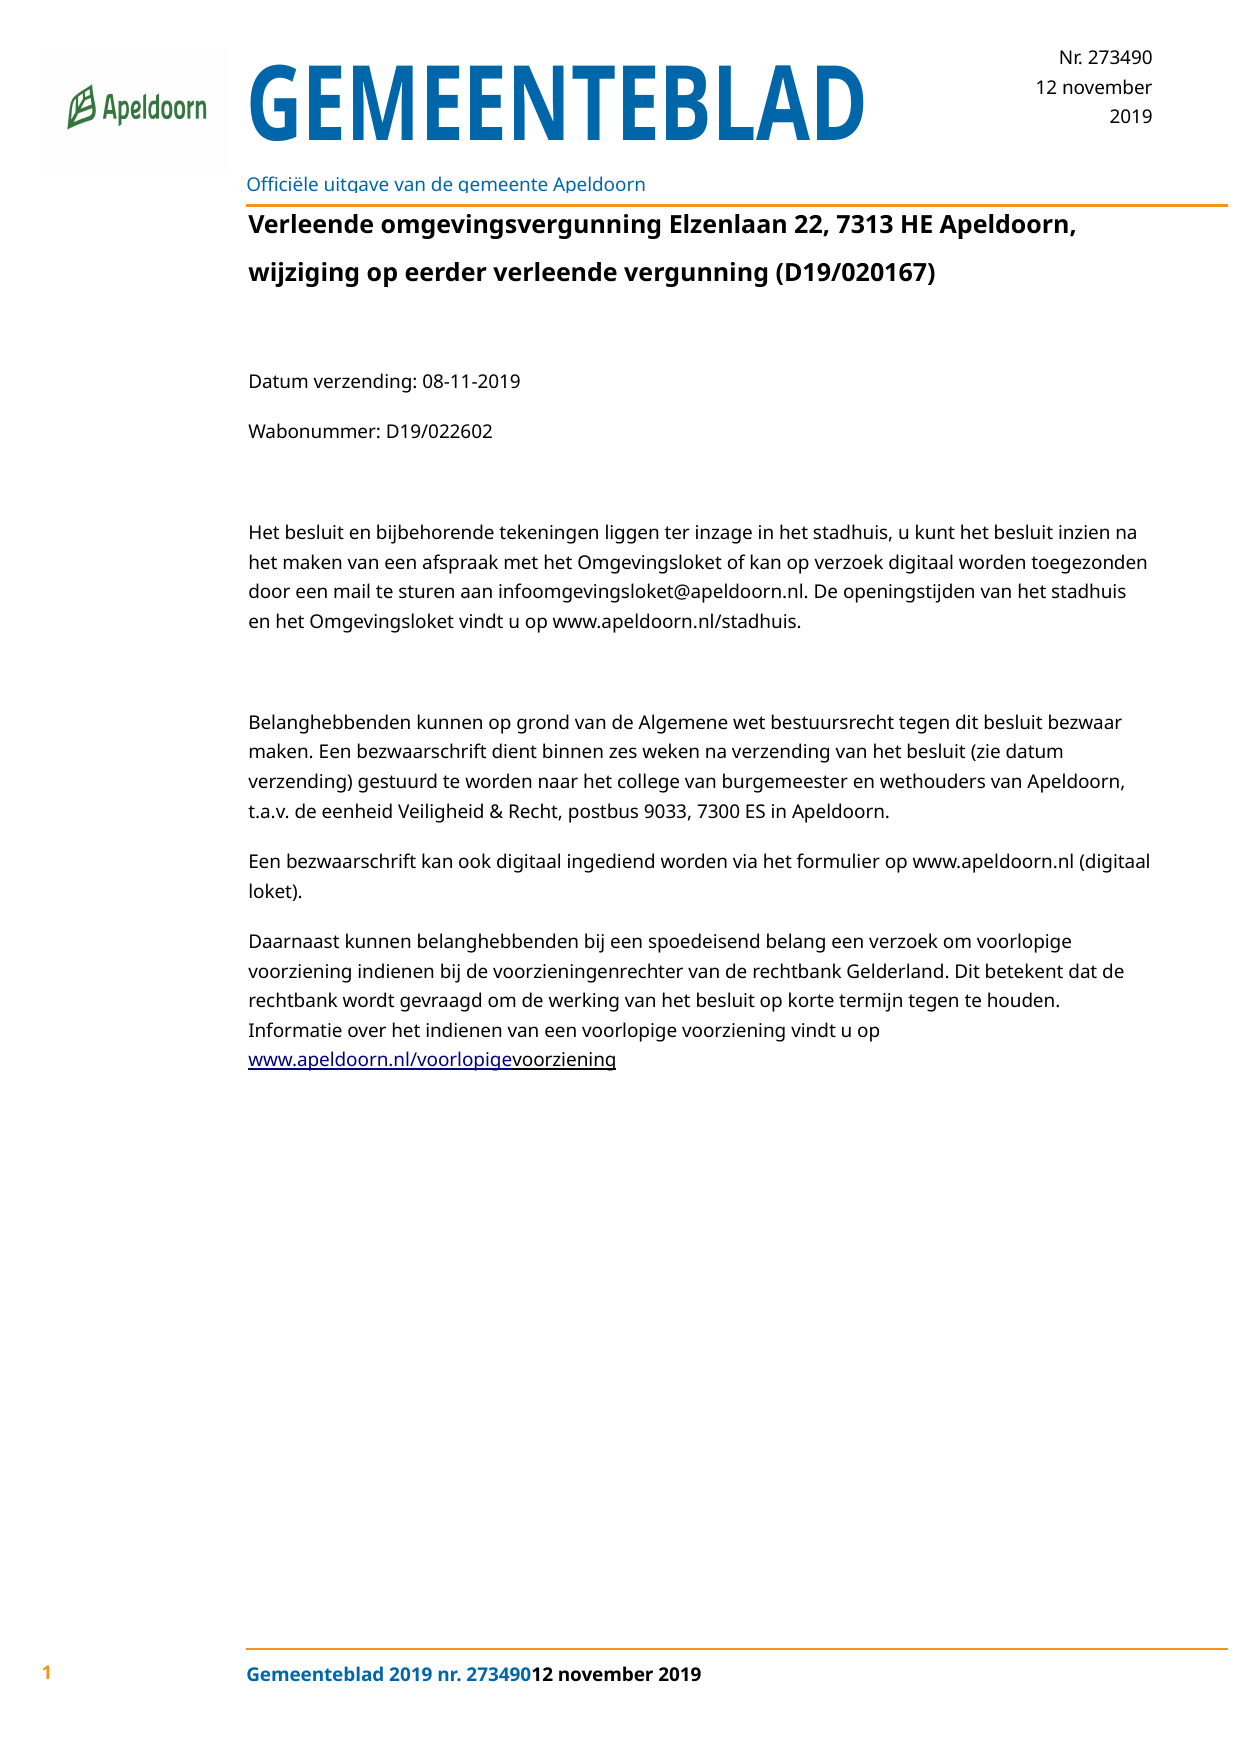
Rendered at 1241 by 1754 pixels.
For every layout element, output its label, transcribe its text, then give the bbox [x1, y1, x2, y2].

text Verleende omgevingsvergunning Elzenlaan 22, 7313 HE Apeldoorn, wijziging op eerder verleende vergunning (D19/020167) [248, 207, 1152, 288]
text Wabonummer: D19/022602 [248, 419, 1152, 444]
text Datum verzending: 08-11-2019 [248, 368, 1152, 394]
text Belanghebbenden kunnen op grond van de Algemene wet bestuursrecht tegen dit besluit bezwaar maken. Een bezwaarschrift dient binnen zes weken na verzending van het besluit (zie datum verzending) gestuurd te worden naar het college van burgemeester en wethouders van Apeldoorn, t.a.v. de eenheid Veiligheid & Recht, postbus 9033, 7300 ES in Apeldoorn. [248, 709, 1152, 824]
text Daarnaast kunnen belanghebbenden bij een spoedeisend belang een verzoek om voorlopige voorziening indienen bij de voorzieningenrechter van de rechtbank Gelderland. Dit betekent dat de rechtbank wordt gevraagd om de werking van het besluit op korte termijn tegen te houden. Informatie over het indienen van een voorlopige voorziening vindt u op www.apeldoorn.nl/voorlopigevoorziening [248, 928, 1152, 1072]
picture [41, 47, 231, 172]
text Een bezwaarschrift kan ook digitaal ingediend worden via het formulier op www.apeldoorn.nl (digitaal loket). [248, 848, 1152, 904]
text Het besluit en bijbehorende tekeningen liggen ter inzage in het stadhuis, u kunt het besluit inzien na het maken van een afspraak met het Omgevingsloket of kan op verzoek digitaal worden toegezonden door een mail te sturen aan infoomgevingsloket@apeldoorn.nl. De openingstijden van het stadhuis en het Omgevingsloket vindt u op www.apeldoorn.nl/stadhuis. [248, 519, 1152, 634]
